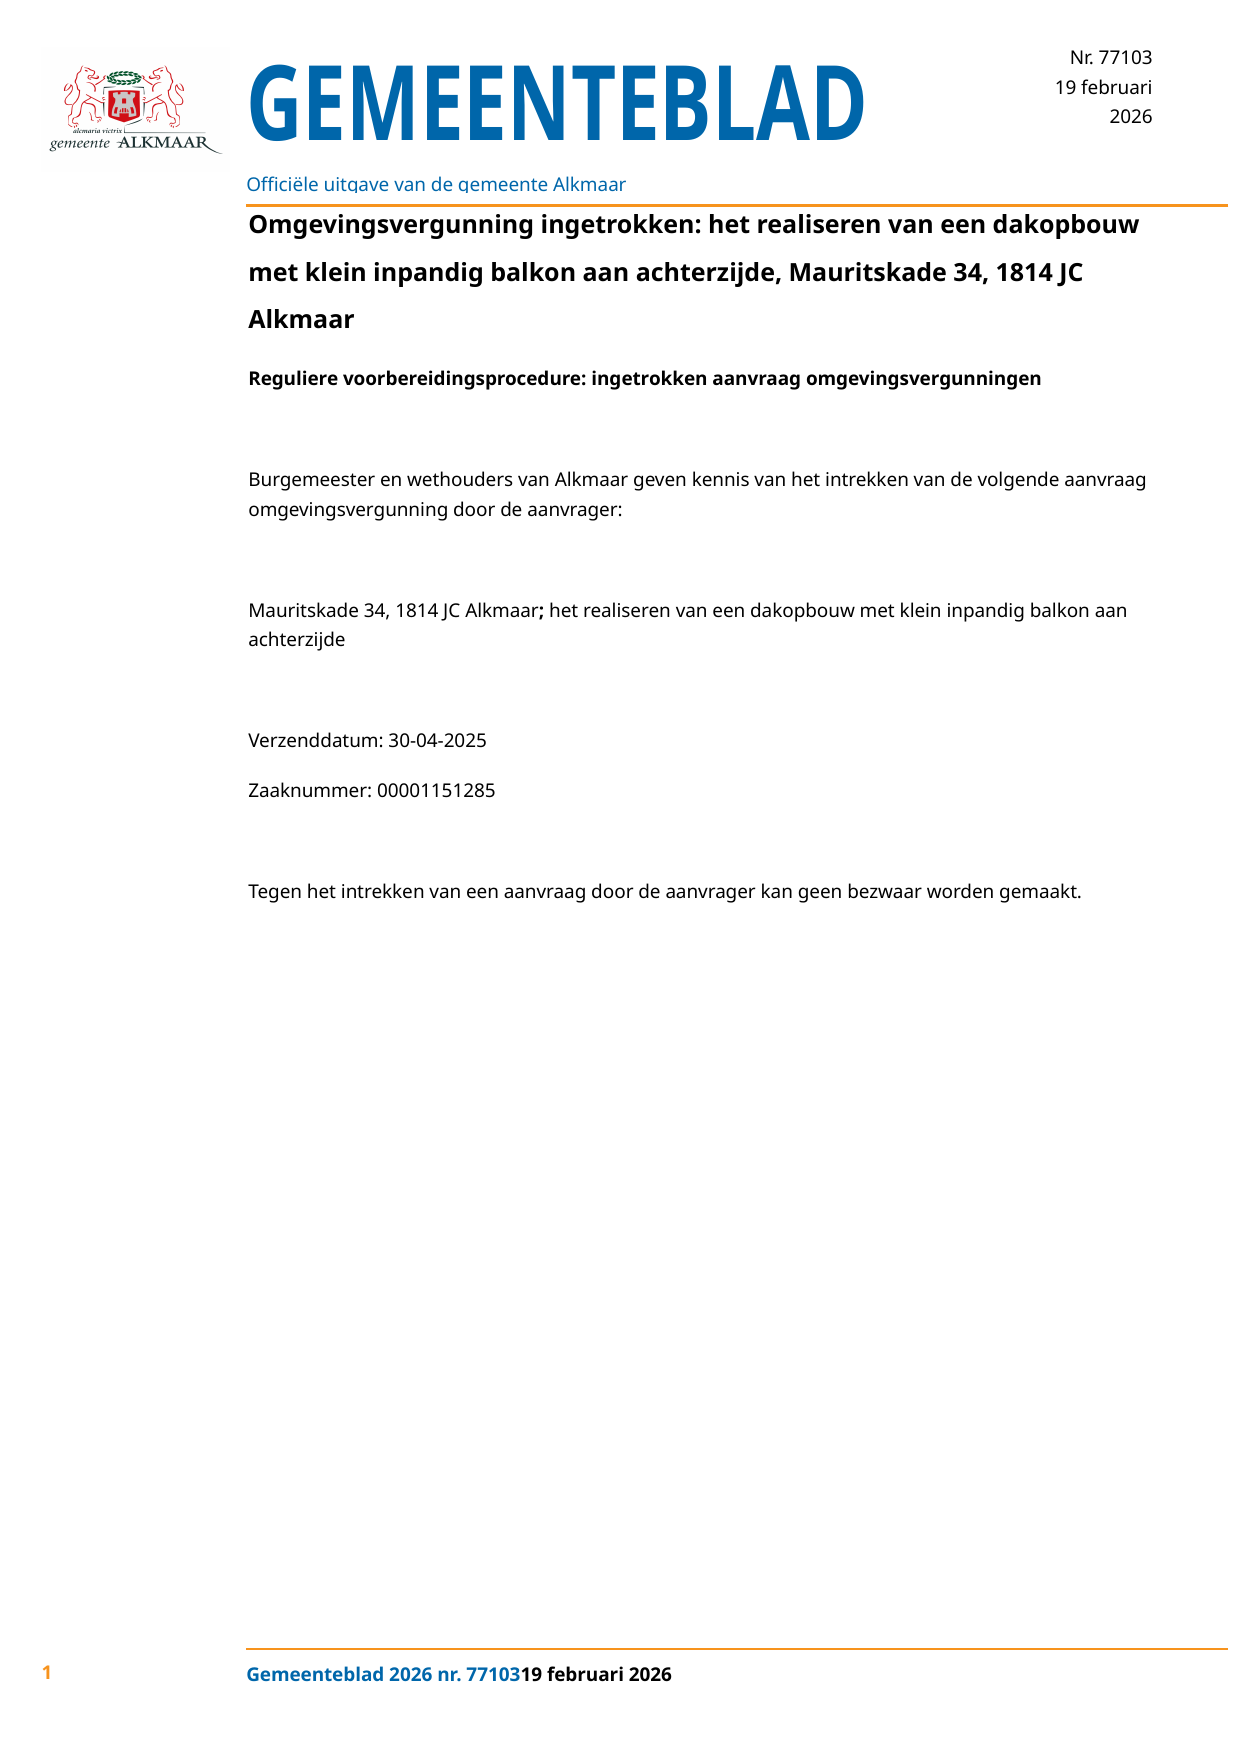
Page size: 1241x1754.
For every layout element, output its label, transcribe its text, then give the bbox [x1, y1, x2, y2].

text Reguliere voorbereidingsprocedure: ingetrokken aanvraag omgevingsvergunningen [248, 366, 1152, 391]
text Mauritskade 34, 1814 JC Alkmaar; het realiseren van een dakopbouw met klein inpandig balkon aan achterzijde [248, 597, 1152, 652]
text Zaaknummer: 00001151285 [248, 778, 1152, 803]
text Omgevingsvergunning ingetrokken: het realiseren van een dakopbouw met klein inpandig balkon aan achterzijde, Mauritskade 34, 1814 JC Alkmaar [248, 207, 1152, 336]
text Tegen het intrekken van een aanvraag door de aanvrager kan geen bezwaar worden gemaakt. [248, 878, 1152, 904]
text Burgemeester en wethouders van Alkmaar geven kennis van het intrekken van de volgende aanvraag omgevingsvergunning door de aanvrager: [248, 466, 1152, 522]
picture [41, 47, 231, 172]
text Verzenddatum: 30-04-2025 [248, 727, 1152, 753]
